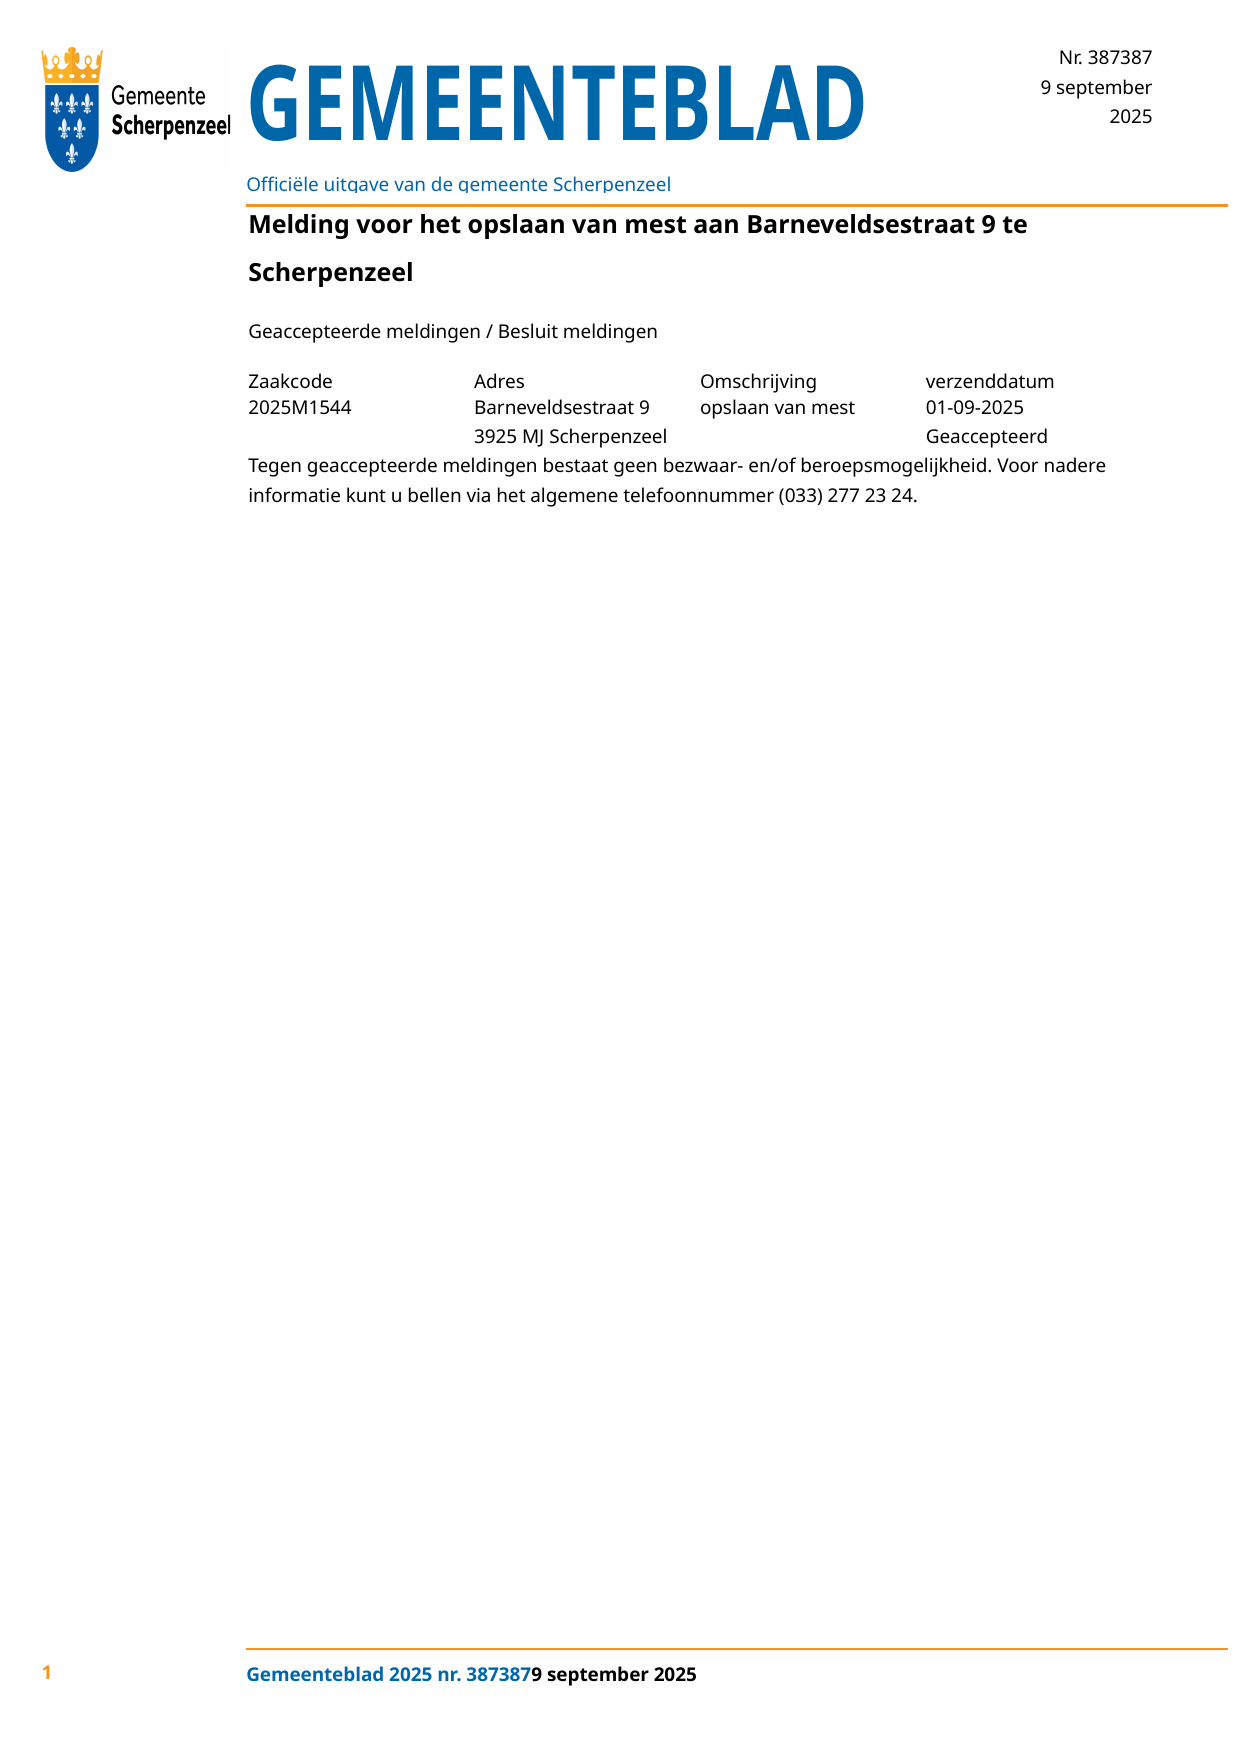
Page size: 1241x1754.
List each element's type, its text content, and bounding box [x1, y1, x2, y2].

table_header Zaakcode [248, 369, 474, 394]
table_cell opslaan van mest [700, 394, 926, 449]
table_cell 2025M1544 [248, 394, 474, 449]
table_header verzenddatum [926, 369, 1152, 394]
picture [41, 47, 231, 172]
text Geaccepteerde meldingen / Besluit meldingen [248, 318, 1152, 344]
table_cell Barneveldsestraat 9 3925 MJ Scherpenzeel [474, 394, 700, 449]
text Tegen geaccepteerde meldingen bestaat geen bezwaar- en/of beroepsmogelijkheid. Voor nadere informatie kunt u bellen via het algemene telefoonnummer (033) 277 23 24. [248, 453, 1152, 508]
text Melding voor het opslaan van mest aan Barneveldsestraat 9 te Scherpenzeel [248, 207, 1152, 288]
table_cell 01-09-2025 Geaccepteerd [926, 394, 1152, 449]
table_header Omschrijving [700, 369, 926, 394]
table_header Adres [474, 369, 700, 394]
